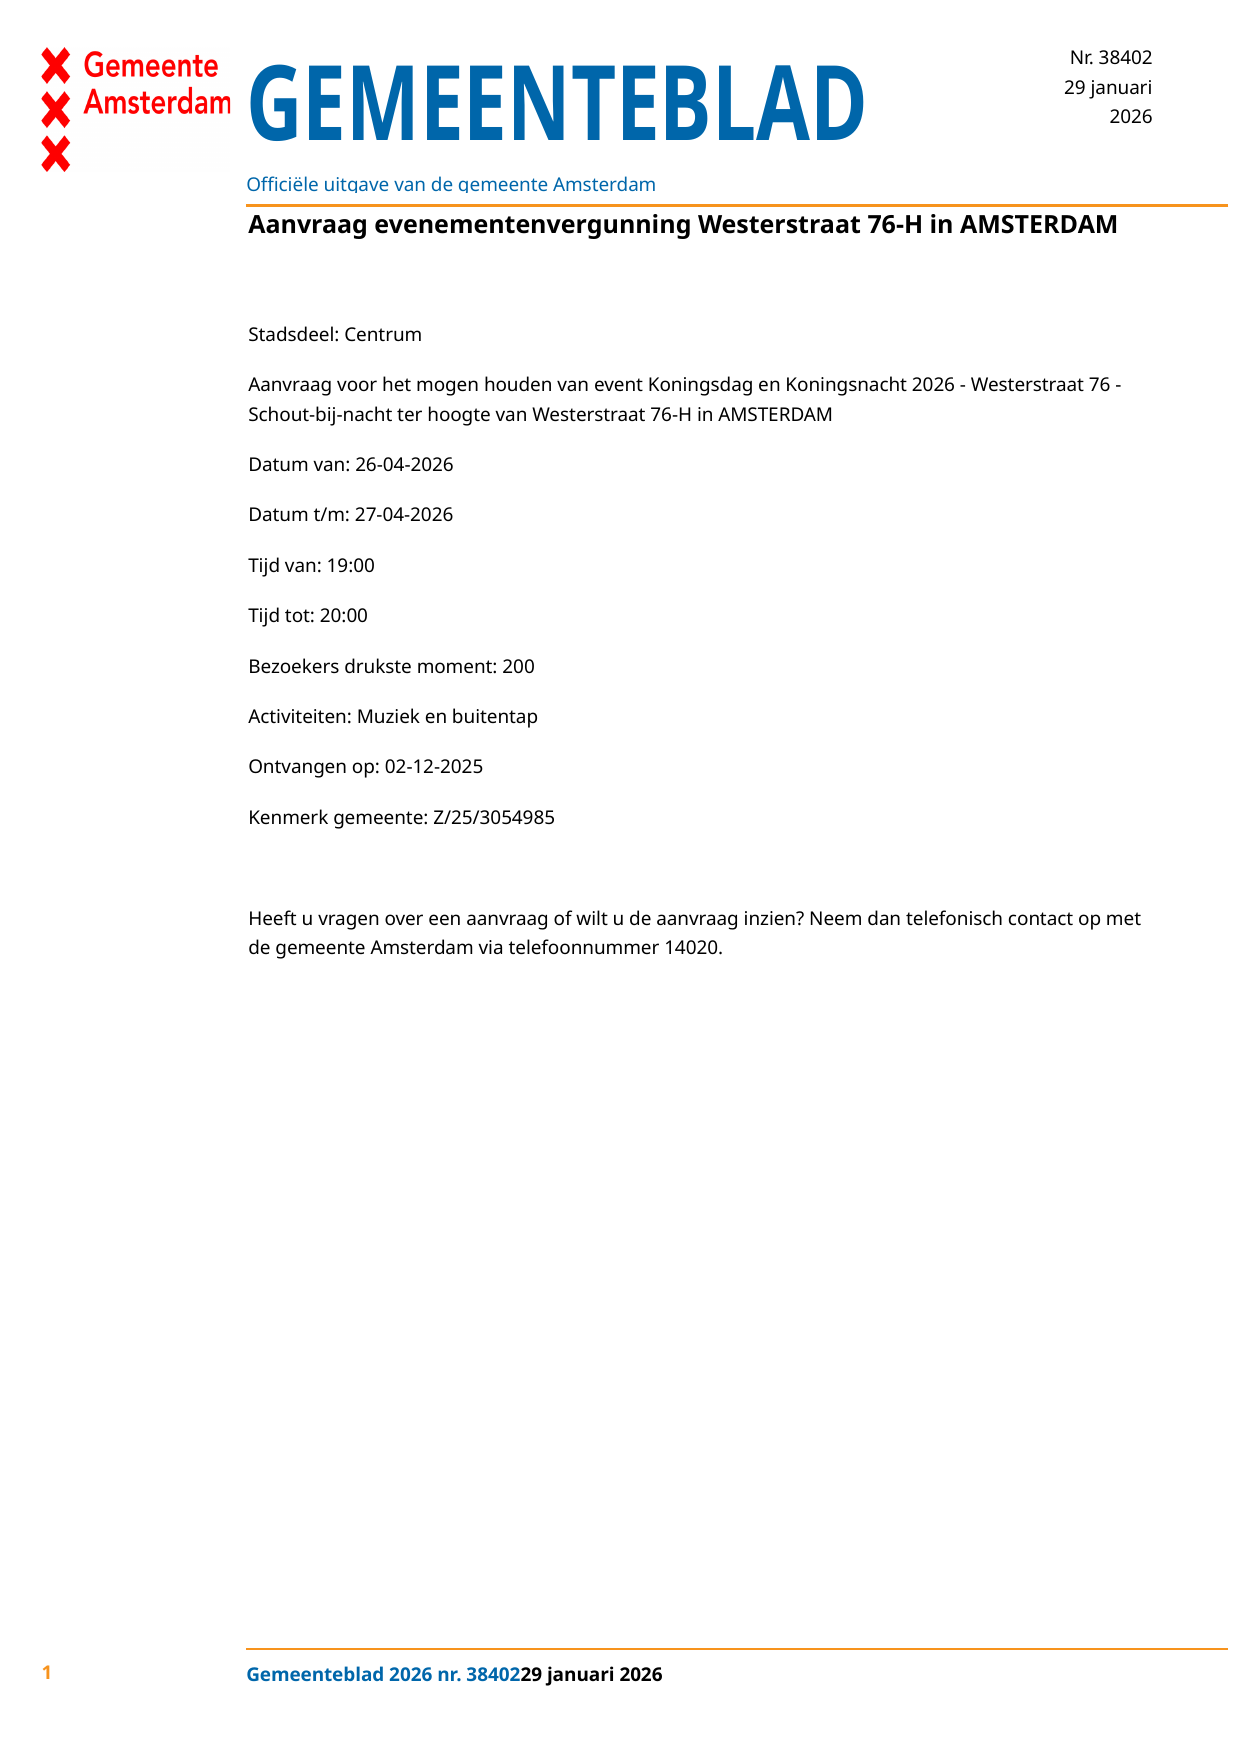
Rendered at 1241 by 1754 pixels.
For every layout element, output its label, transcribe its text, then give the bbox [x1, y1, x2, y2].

text Aanvraag evenementenvergunning Westerstraat 76-H in AMSTERDAM [248, 207, 1152, 241]
picture [41, 47, 231, 172]
text Heeft u vragen over een aanvraag of wilt u de aanvraag inzien? Neem dan telefonisch contact op met de gemeente Amsterdam via telefoonnummer 14020. [248, 905, 1152, 960]
text Stadsdeel: Centrum [248, 321, 1152, 346]
text Datum van: 26-04-2026 [248, 451, 1152, 477]
text Aanvraag voor het mogen houden van event Koningsdag en Koningsnacht 2026 - Westerstraat 76 - Schout-bij-nacht ter hoogte van Westerstraat 76-H in AMSTERDAM [248, 371, 1152, 426]
text Tijd tot: 20:00 [248, 602, 1152, 628]
text Datum t/m: 27-04-2026 [248, 502, 1152, 527]
text Bezoekers drukste moment: 200 [248, 653, 1152, 678]
text Activiteiten: Muziek en buitentap [248, 703, 1152, 729]
text Kenmerk gemeente: Z/25/3054985 [248, 804, 1152, 830]
text Tijd van: 19:00 [248, 552, 1152, 578]
text Ontvangen op: 02-12-2025 [248, 754, 1152, 779]
